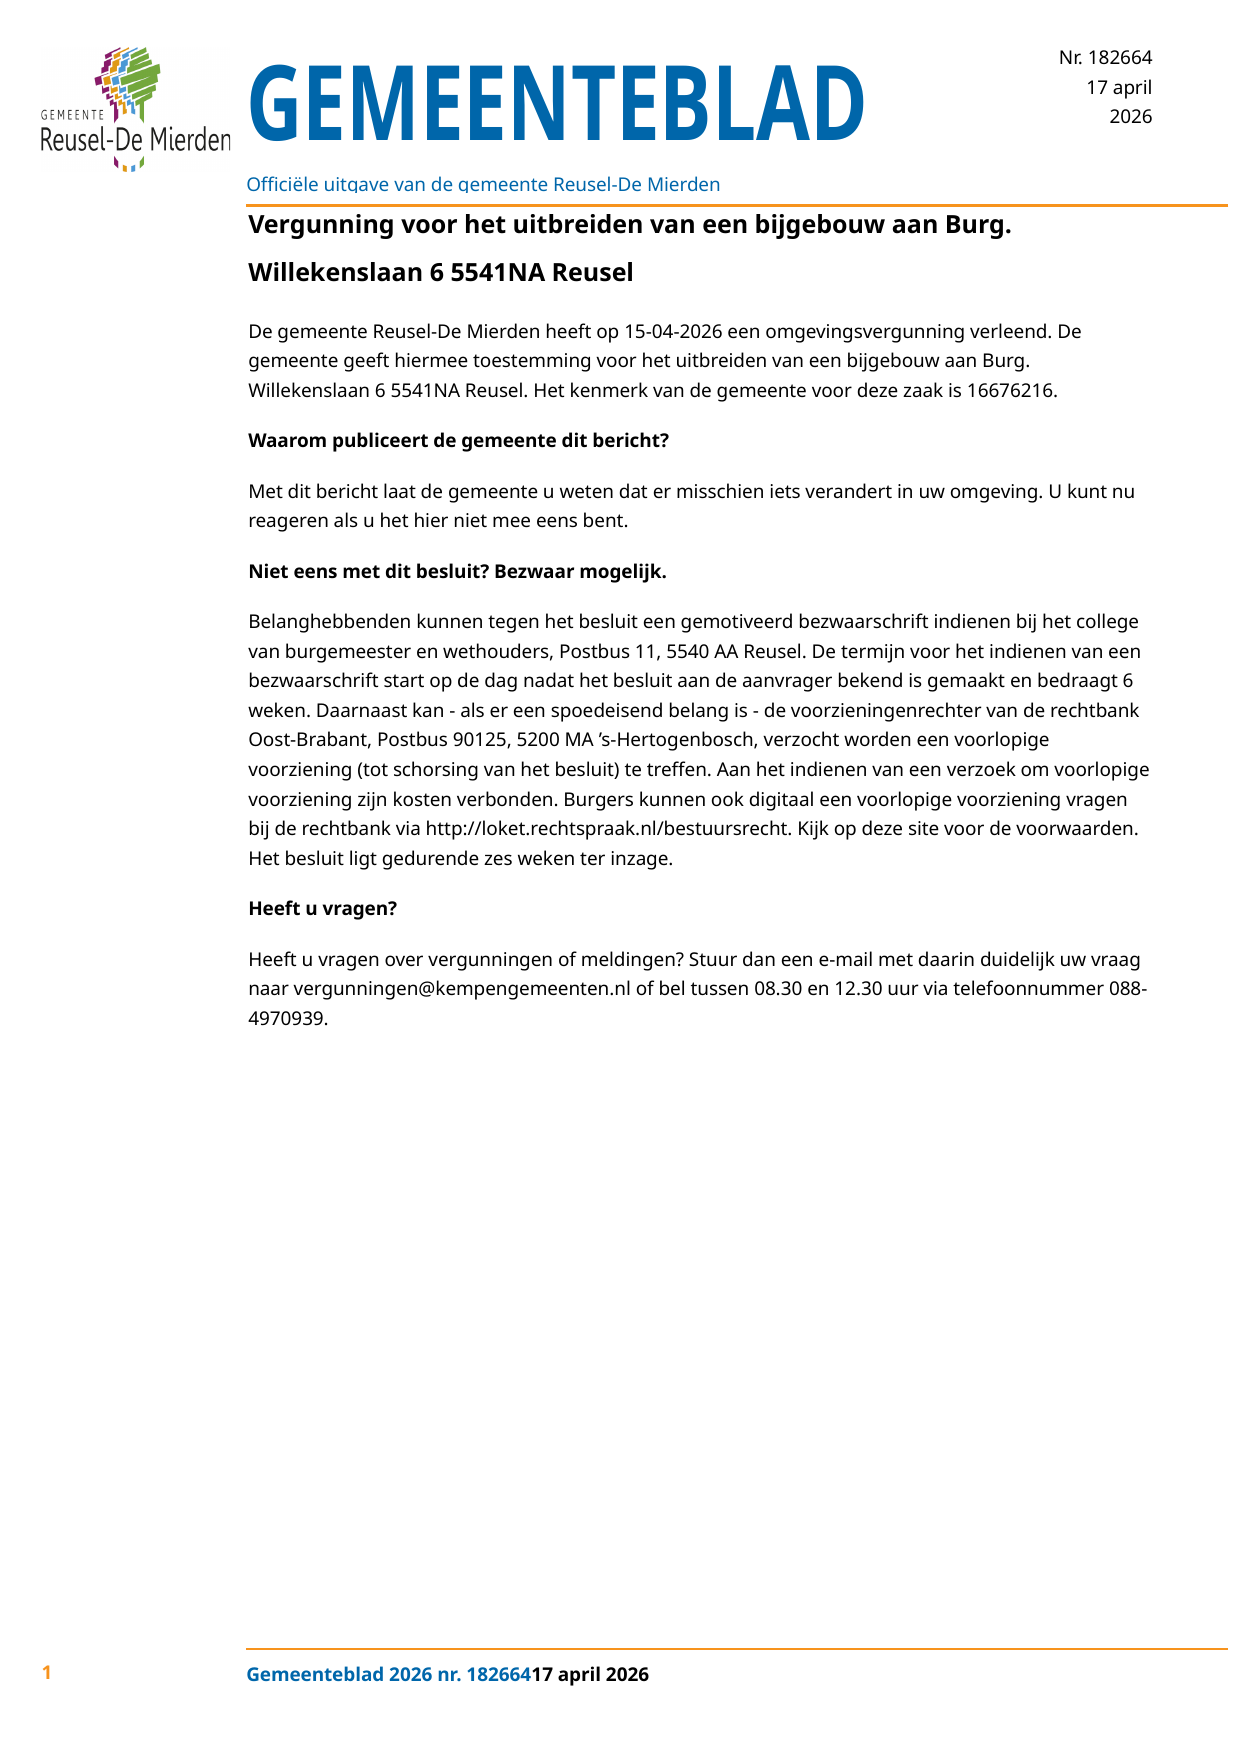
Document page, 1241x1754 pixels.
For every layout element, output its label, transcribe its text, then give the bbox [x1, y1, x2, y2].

text Met dit bericht laat de gemeente u weten dat er misschien iets verandert in uw omgeving. U kunt nu reageren als u het hier niet mee eens bent. [248, 478, 1152, 533]
text Heeft u vragen? [248, 895, 1152, 921]
text Heeft u vragen over vergunningen of meldingen? Stuur dan een e-mail met daarin duidelijk uw vraag naar vergunningen@kempengemeenten.nl of bel tussen 08.30 en 12.30 uur via telefoonnummer 088-4970939. [248, 946, 1152, 1031]
text Niet eens met dit besluit? Bezwaar mogelijk. [248, 558, 1152, 584]
text Belanghebbenden kunnen tegen het besluit een gemotiveerd bezwaarschrift indienen bij het college van burgemeester en wethouders, Postbus 11, 5540 AA Reusel. De termijn voor het indienen van een bezwaarschrift start op de dag nadat het besluit aan de aanvrager bekend is gemaakt en bedraagt 6 weken. Daarnaast kan - als er een spoedeisend belang is - de voorzieningenrechter van de rechtbank Oost-Brabant, Postbus 90125, 5200 MA ’s-Hertogenbosch, verzocht worden een voorlopige voorziening (tot schorsing van het besluit) te treffen. Aan het indienen van een verzoek om voorlopige voorziening zijn kosten verbonden. Burgers kunnen ook digitaal een voorlopige voorziening vragen bij de rechtbank via http://loket.rechtspraak.nl/bestuursrecht. Kijk op deze site voor de voorwaarden. Het besluit ligt gedurende zes weken ter inzage. [248, 608, 1152, 871]
text De gemeente Reusel-De Mierden heeft op 15-04-2026 een omgevingsvergunning verleend. De gemeente geeft hiermee toestemming voor het uitbreiden van een bijgebouw aan Burg. Willekenslaan 6 5541NA Reusel. Het kenmerk van de gemeente voor deze zaak is 16676216. [248, 318, 1152, 403]
text Vergunning voor het uitbreiden van een bijgebouw aan Burg. Willekenslaan 6 5541NA Reusel [248, 207, 1152, 288]
text Waarom publiceert de gemeente dit bericht? [248, 427, 1152, 453]
picture [41, 47, 231, 172]
